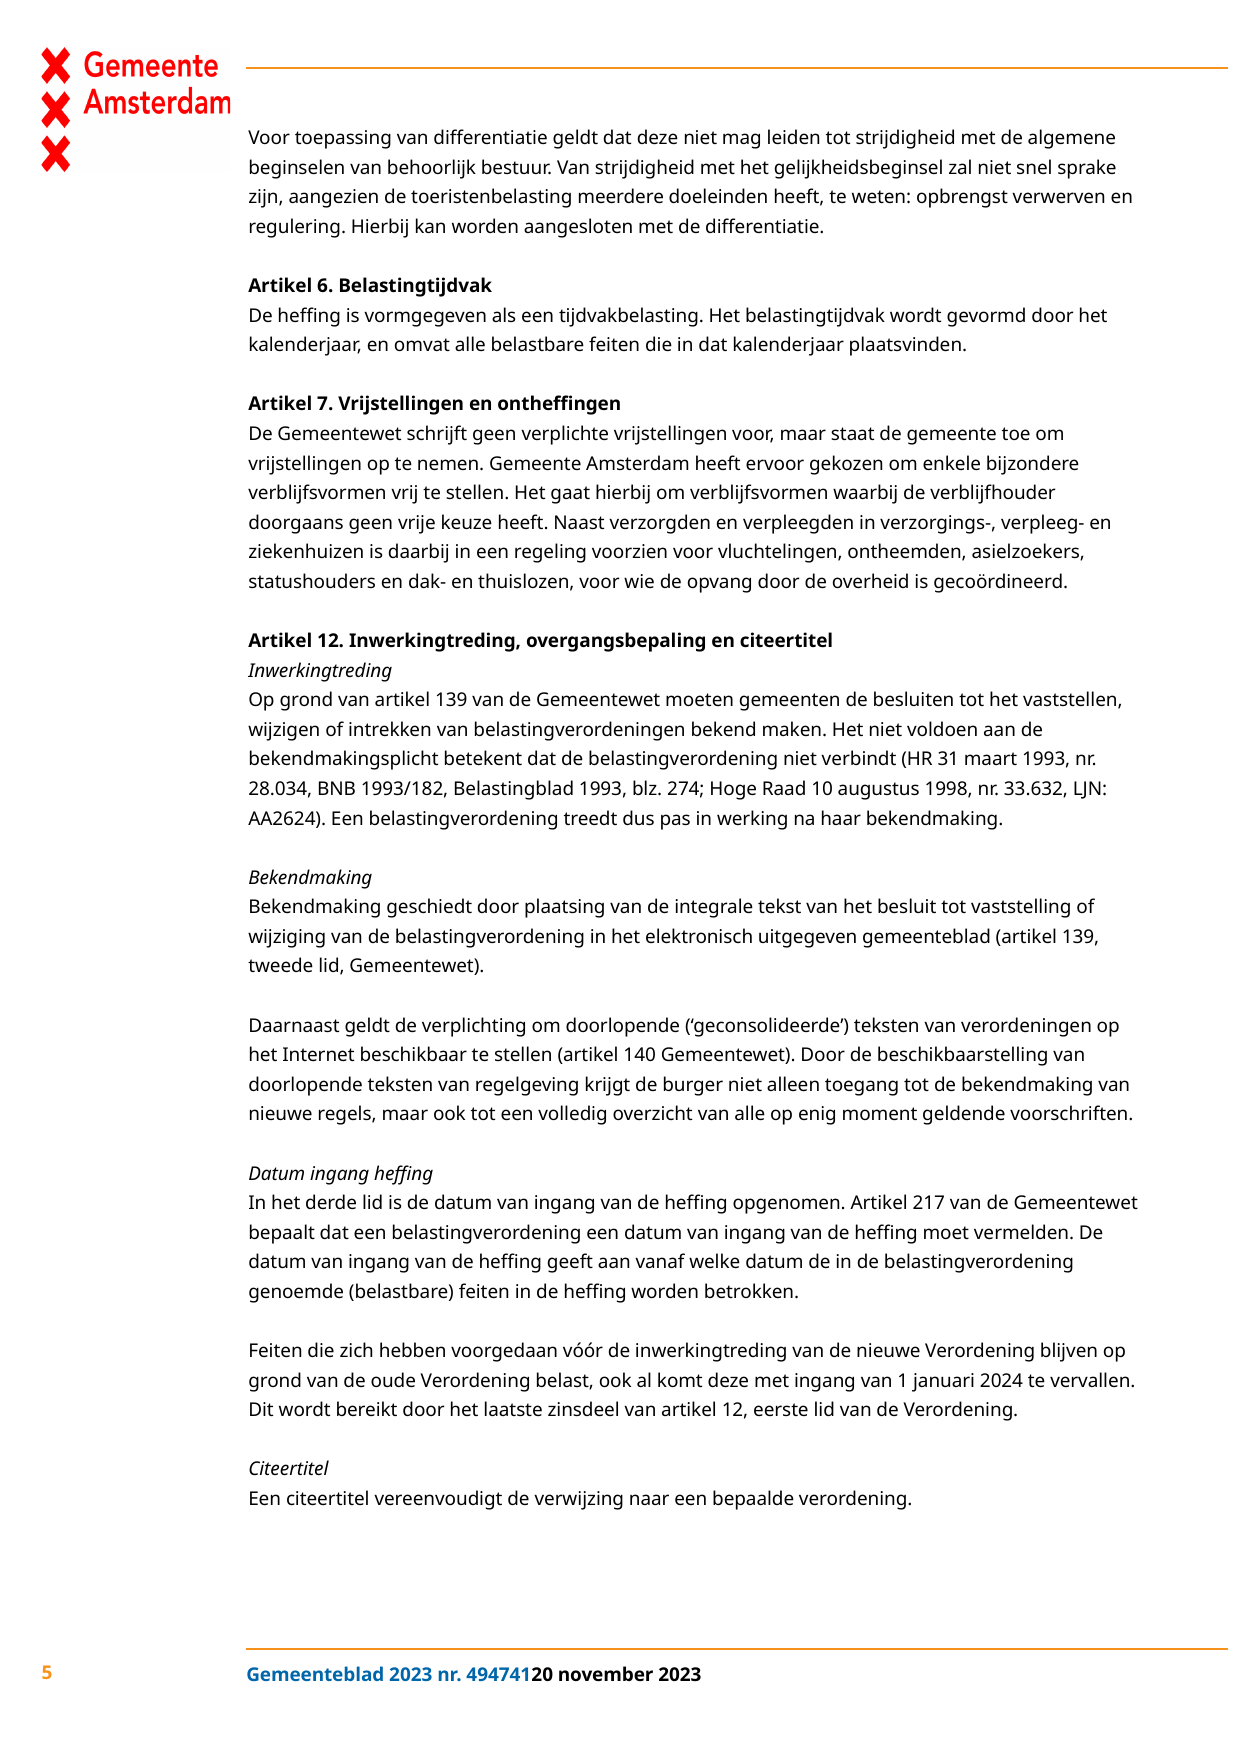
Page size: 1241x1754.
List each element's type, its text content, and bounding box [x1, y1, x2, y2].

text Artikel 7. Vrijstellingen en ontheffingen [248, 391, 1152, 416]
text Artikel 6. Belastingtijdvak [248, 272, 1152, 298]
text Bekendmaking [248, 864, 1152, 890]
text Citeertitel [248, 1456, 1152, 1481]
text Bekendmaking geschiedt door plaatsing van de integrale tekst van het besluit tot vaststelling of wijziging van de belastingverordening in het elektronisch uitgegeven gemeenteblad (artikel 139, tweede lid, Gemeentewet). [248, 893, 1152, 978]
text Artikel 12. Inwerkingtreding, overgangsbepaling en citeertitel [248, 627, 1152, 653]
text Datum ingang heffing [248, 1160, 1152, 1186]
text De Gemeentewet schrijft geen verplichte vrijstellingen voor, maar staat de gemeente toe om vrijstellingen op te nemen. Gemeente Amsterdam heeft ervoor gekozen om enkele bijzondere verblijfsvormen vrij te stellen. Het gaat hierbij om verblijfsvormen waarbij de verblijfhouder doorgaans geen vrije keuze heeft. Naast verzorgden en verpleegden in verzorgings-, verpleeg- en ziekenhuizen is daarbij in een regeling voorzien voor vluchtelingen, ontheemden, asielzoekers, statushouders en dak- en thuislozen, voor wie de opvang door de overheid is gecoördineerd. [248, 420, 1152, 594]
text Voor toepassing van differentiatie geldt dat deze niet mag leiden tot strijdigheid met de algemene beginselen van behoorlijk bestuur. Van strijdigheid met het gelijkheidsbeginsel zal niet snel sprake zijn, aangezien de toeristenbelasting meerdere doeleinden heeft, te weten: opbrengst verwerven en regulering. Hierbij kan worden aangesloten met de differentiatie. [248, 124, 1152, 239]
text De heffing is vormgegeven als een tijdvakbelasting. Het belastingtijdvak wordt gevormd door het kalenderjaar, en omvat alle belastbare feiten die in dat kalenderjaar plaatsvinden. [248, 302, 1152, 357]
picture [41, 47, 231, 172]
text Feiten die zich hebben voorgedaan vóór de inwerkingtreding van de nieuwe Verordening blijven op grond van de oude Verordening belast, ook al komt deze met ingang van 1 januari 2024 te vervallen. Dit wordt bereikt door het laatste zinsdeel van artikel 12, eerste lid van de Verordening. [248, 1337, 1152, 1422]
text Een citeertitel vereenvoudigt de verwijzing naar een bepaalde verordening. [248, 1485, 1152, 1511]
text Daarnaast geldt de verplichting om doorlopende (‘geconsolideerde’) teksten van verordeningen op het Internet beschikbaar te stellen (artikel 140 Gemeentewet). Door de beschikbaarstelling van doorlopende teksten van regelgeving krijgt de burger niet alleen toegang tot de bekendmaking van nieuwe regels, maar ook tot een volledig overzicht van alle op enig moment geldende voorschriften. [248, 1012, 1152, 1126]
text In het derde lid is de datum van ingang van de heffing opgenomen. Artikel 217 van de Gemeentewet bepaalt dat een belastingverordening een datum van ingang van de heffing moet vermelden. De datum van ingang van de heffing geeft aan vanaf welke datum de in de belastingverordening genoemde (belastbare) feiten in de heffing worden betrokken. [248, 1189, 1152, 1304]
text Inwerkingtreding [248, 657, 1152, 683]
text Op grond van artikel 139 van de Gemeentewet moeten gemeenten de besluiten tot het vaststellen, wijzigen of intrekken van belastingverordeningen bekend maken. Het niet voldoen aan de bekendmakingsplicht betekent dat de belastingverordening niet verbindt (HR 31 maart 1993, nr. 28.034, BNB 1993/182, Belastingblad 1993, blz. 274; Hoge Raad 10 augustus 1998, nr. 33.632, LJN: AA2624). Een belastingverordening treedt dus pas in werking na haar bekendmaking. [248, 686, 1152, 831]
